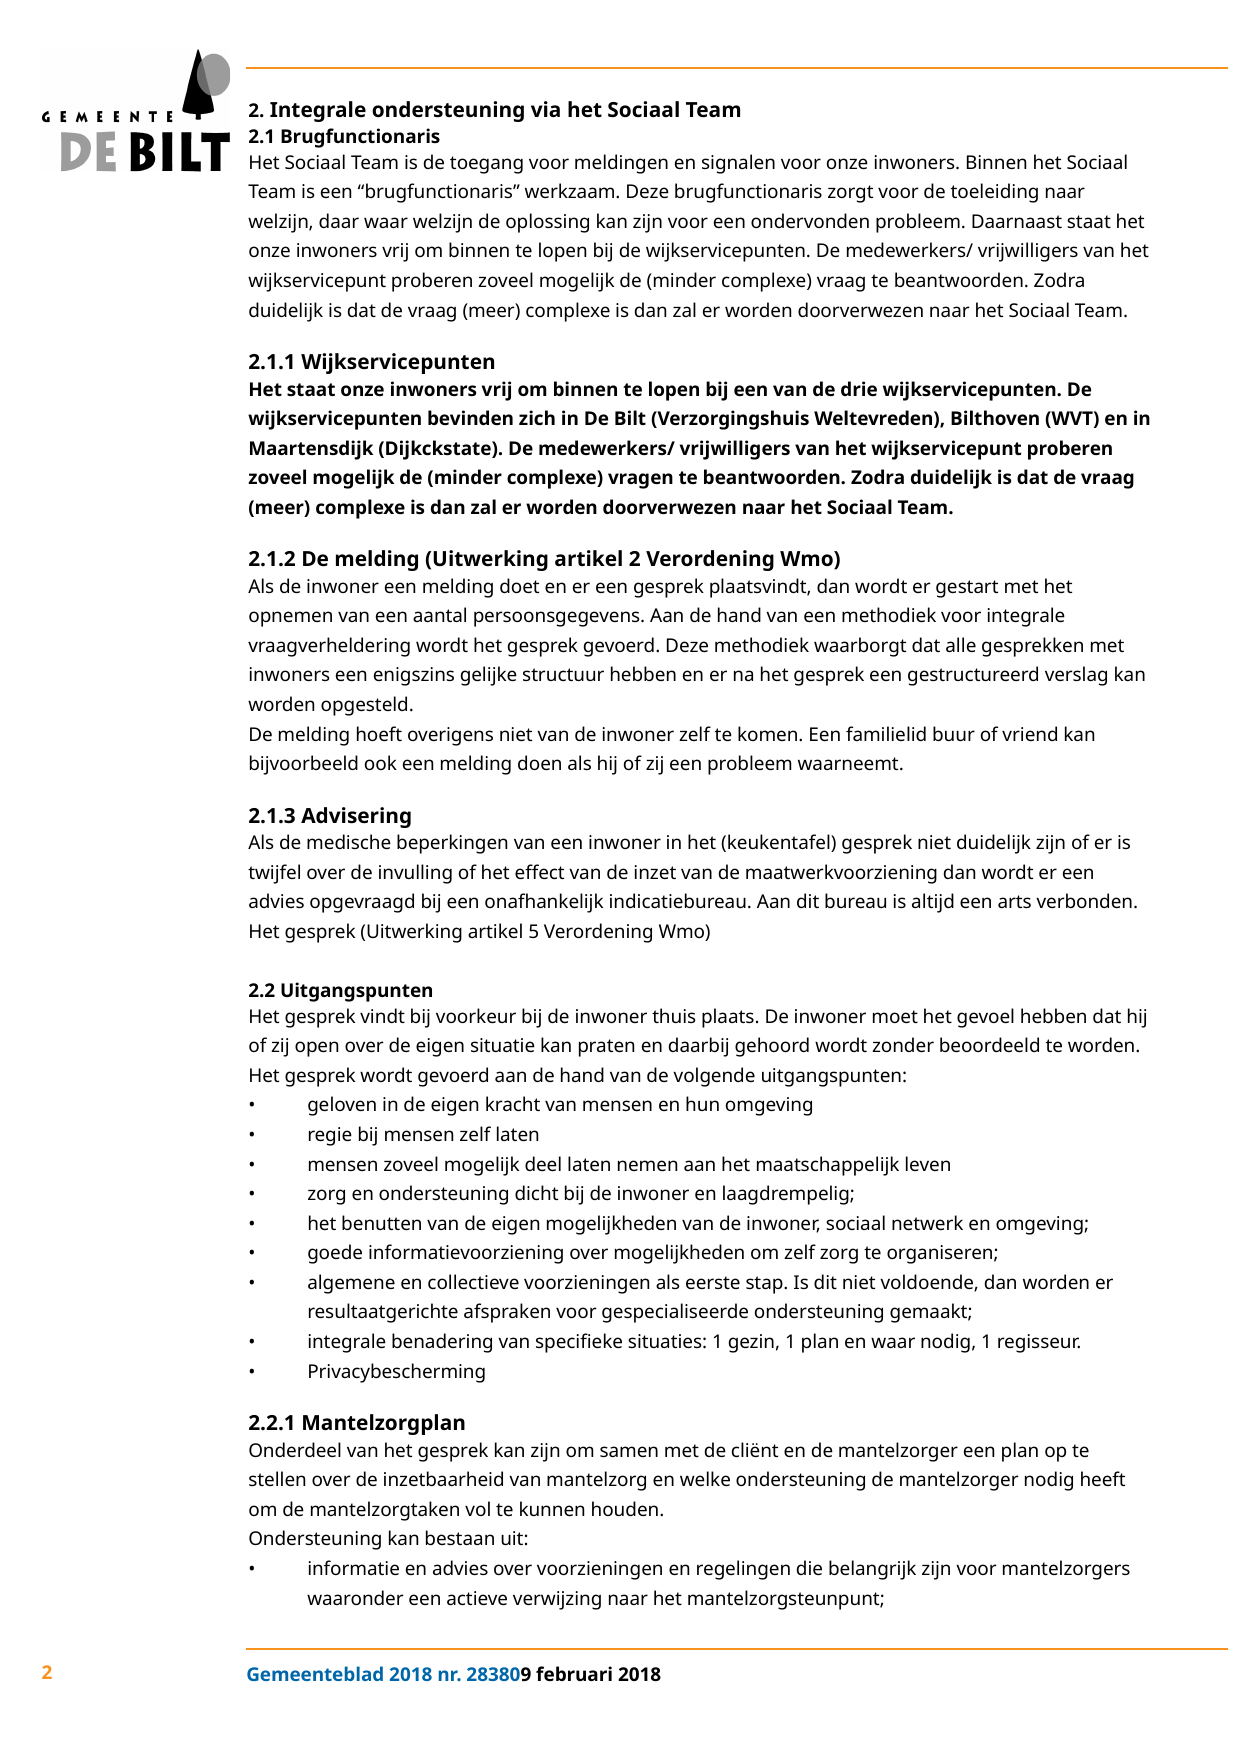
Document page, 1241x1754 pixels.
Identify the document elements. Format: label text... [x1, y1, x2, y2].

text 2.1.1 Wijkservicepunten [248, 347, 1152, 376]
text 2. Integrale ondersteuning via het Sociaal Team [248, 95, 1152, 123]
list integrale benadering van specifieke situaties: 1 gezin, 1 plan en waar nodig, 1 regisseur. [248, 1328, 1152, 1354]
list algemene en collectieve voorzieningen als eerste stap. Is dit niet voldoende, dan worden er resultaatgerichte afspraken voor gespecialiseerde ondersteuning gemaakt; [248, 1269, 1152, 1324]
text 2.2.1 Mantelzorgplan [248, 1408, 1152, 1437]
text Het gesprek wordt gevoerd aan de hand van de volgende uitgangspunten: [248, 1062, 1152, 1088]
list zorg en ondersteuning dicht bij de inwoner en laagdrempelig; [248, 1180, 1152, 1206]
text De melding hoeft overigens niet van de inwoner zelf te komen. Een familielid buur of vriend kan bijvoorbeeld ook een melding doen als hij of zij een probleem waarneemt. [248, 721, 1152, 776]
list geloven in de eigen kracht van mensen en hun omgeving [248, 1092, 1152, 1117]
picture [41, 47, 231, 172]
text Het Sociaal Team is de toegang voor meldingen en signalen voor onze inwoners. Binnen het Sociaal Team is een “brugfunctionaris” werkzaam. Deze brugfunctionaris zorgt voor de toeleiding naar welzijn, daar waar welzijn de oplossing kan zijn voor een ondervonden probleem. Daarnaast staat het onze inwoners vrij om binnen te lopen bij de wijkservicepunten. De medewerkers/ vrijwilligers van het wijkservicepunt proberen zoveel mogelijk de (minder complexe) vraag te beantwoorden. Zodra duidelijk is dat de vraag (meer) complexe is dan zal er worden doorverwezen naar het Sociaal Team. [248, 149, 1152, 323]
text Het gesprek vindt bij voorkeur bij de inwoner thuis plaats. De inwoner moet het gevoel hebben dat hij of zij open over de eigen situatie kan praten en daarbij gehoord wordt zonder beoordeeld te worden. [248, 1003, 1152, 1058]
text 2.2 Uitgangspunten [248, 977, 1152, 1003]
list mensen zoveel mogelijk deel laten nemen aan het maatschappelijk leven [248, 1151, 1152, 1177]
text Ondersteuning kan bestaan uit: [248, 1526, 1152, 1551]
text 2.1 Brugfunctionaris [248, 123, 1152, 149]
text Als de medische beperkingen van een inwoner in het (keukentafel) gesprek niet duidelijk zijn of er is twijfel over de invulling of het effect van de inzet van de maatwerkvoorziening dan wordt er een advies opgevraagd bij een onafhankelijk indicatiebureau. Aan dit bureau is altijd een arts verbonden. [248, 829, 1152, 914]
text 2.1.2 De melding (Uitwerking artikel 2 Verordening Wmo) [248, 544, 1152, 573]
list Privacybescherming [248, 1358, 1152, 1384]
list regie bij mensen zelf laten [248, 1121, 1152, 1147]
list informatie en advies over voorzieningen en regelingen die belangrijk zijn voor mantelzorgers waaronder een actieve verwijzing naar het mantelzorgsteunpunt; [248, 1555, 1152, 1610]
text Het gesprek (Uitwerking artikel 5 Verordening Wmo) [248, 918, 1152, 944]
text 2.1.3 Advisering [248, 801, 1152, 829]
text Als de inwoner een melding doet en er een gesprek plaatsvindt, dan wordt er gestart met het opnemen van een aantal persoonsgegevens. Aan de hand van een methodiek voor integrale vraagverheldering wordt het gesprek gevoerd. Deze methodiek waarborgt dat alle gesprekken met inwoners een enigszins gelijke structuur hebben en er na het gesprek een gestructureerd verslag kan worden opgesteld. [248, 573, 1152, 717]
list het benutten van de eigen mogelijkheden van de inwoner, sociaal netwerk en omgeving; [248, 1210, 1152, 1236]
text Onderdeel van het gesprek kan zijn om samen met de cliënt en de mantelzorger een plan op te stellen over de inzetbaarheid van mantelzorg en welke ondersteuning de mantelzorger nodig heeft om de mantelzorgtaken vol te kunnen houden. [248, 1437, 1152, 1522]
text Het staat onze inwoners vrij om binnen te lopen bij een van de drie wijkservicepunten. De wijkservicepunten bevinden zich in De Bilt (Verzorgingshuis Weltevreden), Bilthoven (WVT) en in Maartensdijk (Dijkckstate). De medewerkers/ vrijwilligers van het wijkservicepunt proberen zoveel mogelijk de (minder complexe) vragen te beantwoorden. Zodra duidelijk is dat de vraag (meer) complexe is dan zal er worden doorverwezen naar het Sociaal Team. [248, 376, 1152, 520]
list goede informatievoorziening over mogelijkheden om zelf zorg te organiseren; [248, 1239, 1152, 1265]
